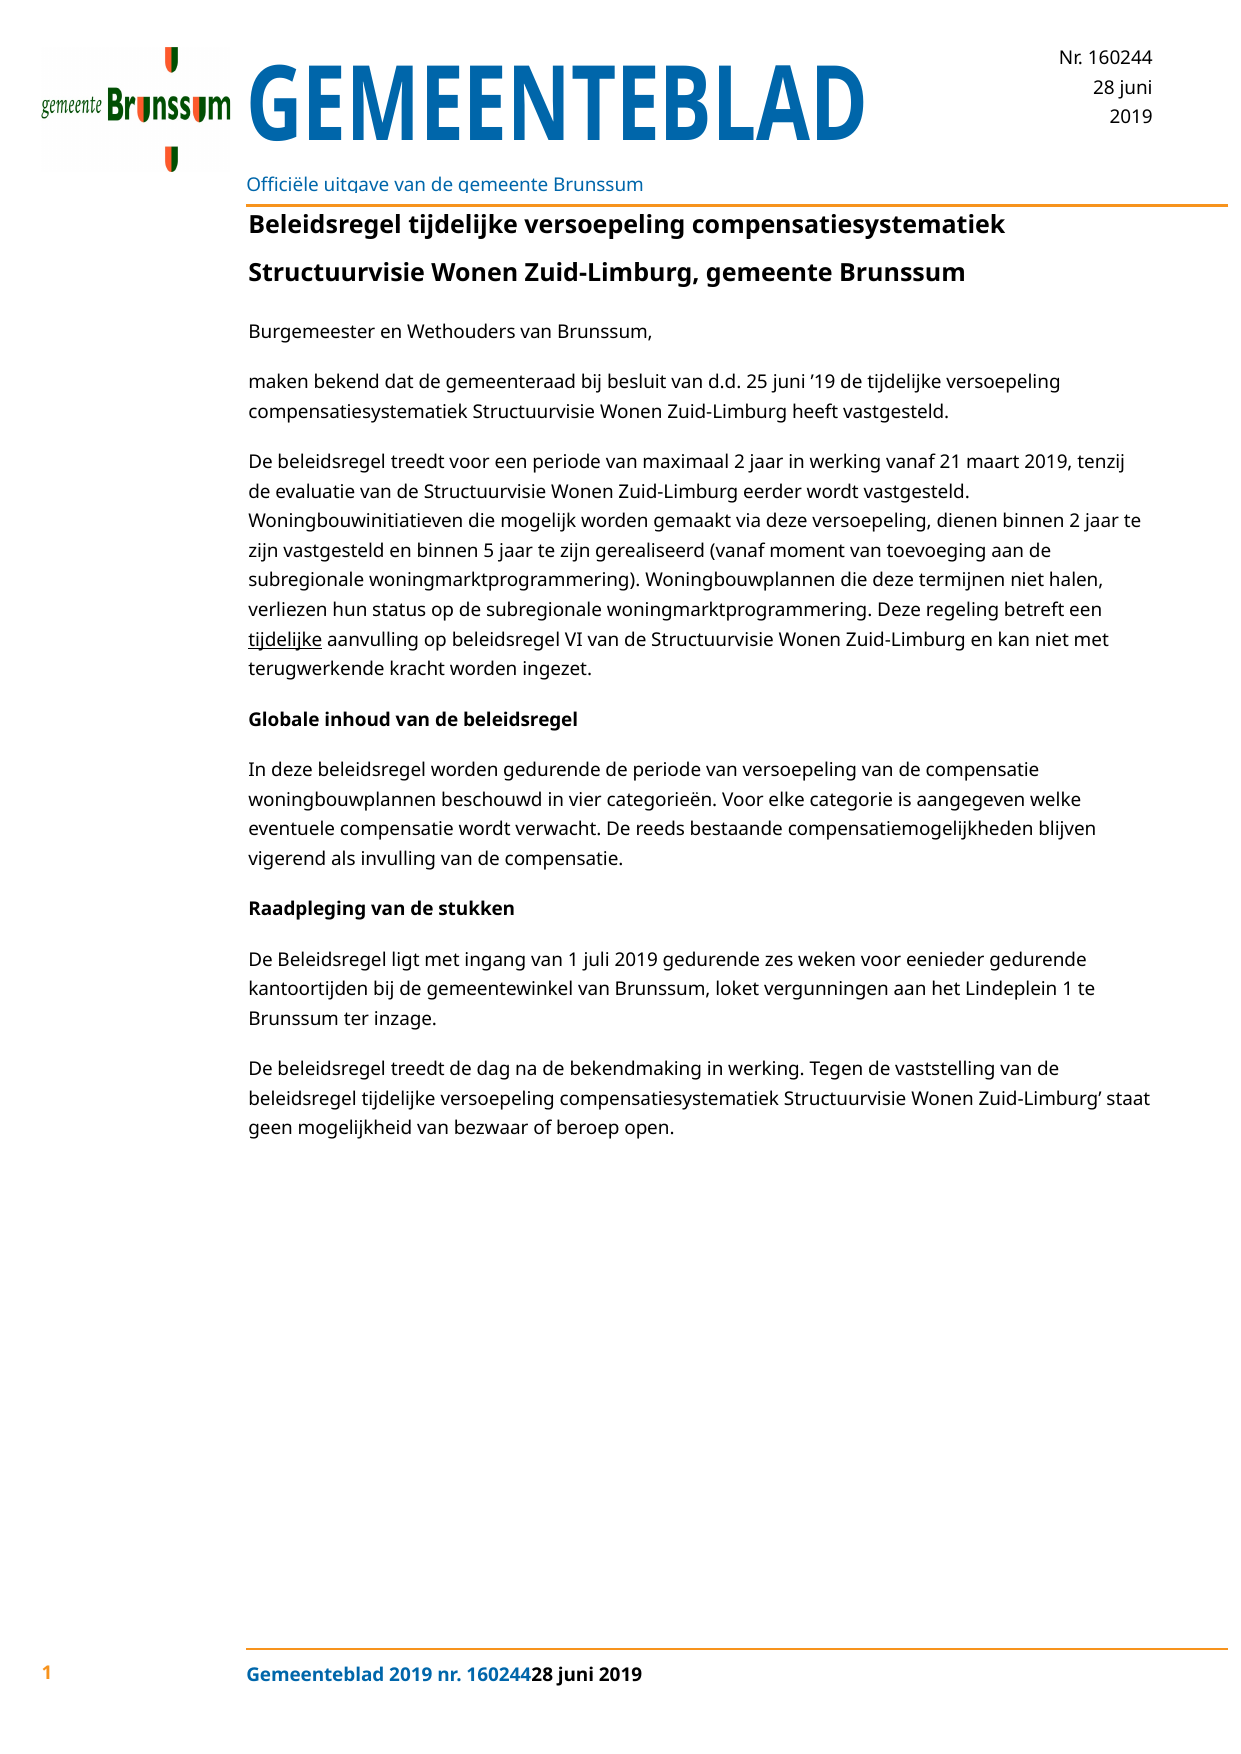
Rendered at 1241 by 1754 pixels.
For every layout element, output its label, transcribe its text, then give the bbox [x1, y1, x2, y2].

text Burgemeester en Wethouders van Brunssum, [248, 318, 1152, 344]
text De Beleidsregel ligt met ingang van 1 juli 2019 gedurende zes weken voor eenieder gedurende kantoortijden bij de gemeentewinkel van Brunssum, loket vergunningen aan het Lindeplein 1 te Brunssum ter inzage. [248, 946, 1152, 1031]
text Globale inhoud van de beleidsregel [248, 706, 1152, 732]
text In deze beleidsregel worden gedurende de periode van versoepeling van de compensatie woningbouwplannen beschouwd in vier categorieën. Voor elke categorie is aangegeven welke eventuele compensatie wordt verwacht. De reeds bestaande compensatiemogelijkheden blijven vigerend als invulling van de compensatie. [248, 756, 1152, 871]
picture [41, 47, 231, 172]
text maken bekend dat de gemeenteraad bij besluit van d.d. 25 juni ’19 de tijdelijke versoepeling compensatiesystematiek Structuurvisie Wonen Zuid-Limburg heeft vastgesteld. [248, 368, 1152, 424]
text Beleidsregel tijdelijke versoepeling compensatiesystematiek Structuurvisie Wonen Zuid-Limburg, gemeente Brunssum [248, 207, 1152, 288]
text Raadpleging van de stukken [248, 895, 1152, 921]
text De beleidsregel treedt voor een periode van maximaal 2 jaar in werking vanaf 21 maart 2019, tenzij de evaluatie van de Structuurvisie Wonen Zuid-Limburg eerder wordt vastgesteld. Woningbouwinitiatieven die mogelijk worden gemaakt via deze versoepeling, dienen binnen 2 jaar te zijn vastgesteld en binnen 5 jaar te zijn gerealiseerd (vanaf moment van toevoeging aan de subregionale woningmarktprogrammering). Woningbouwplannen die deze termijnen niet halen, verliezen hun status op de subregionale woningmarktprogrammering. Deze regeling betreft een tijdelijke aanvulling op beleidsregel VI van de Structuurvisie Wonen Zuid-Limburg en kan niet met terugwerkende kracht worden ingezet. [248, 448, 1152, 681]
text De beleidsregel treedt de dag na de bekendmaking in werking. Tegen de vaststelling van de beleidsregel tijdelijke versoepeling compensatiesystematiek Structuurvisie Wonen Zuid-Limburg’ staat geen mogelijkheid van bezwaar of beroep open. [248, 1055, 1152, 1140]
